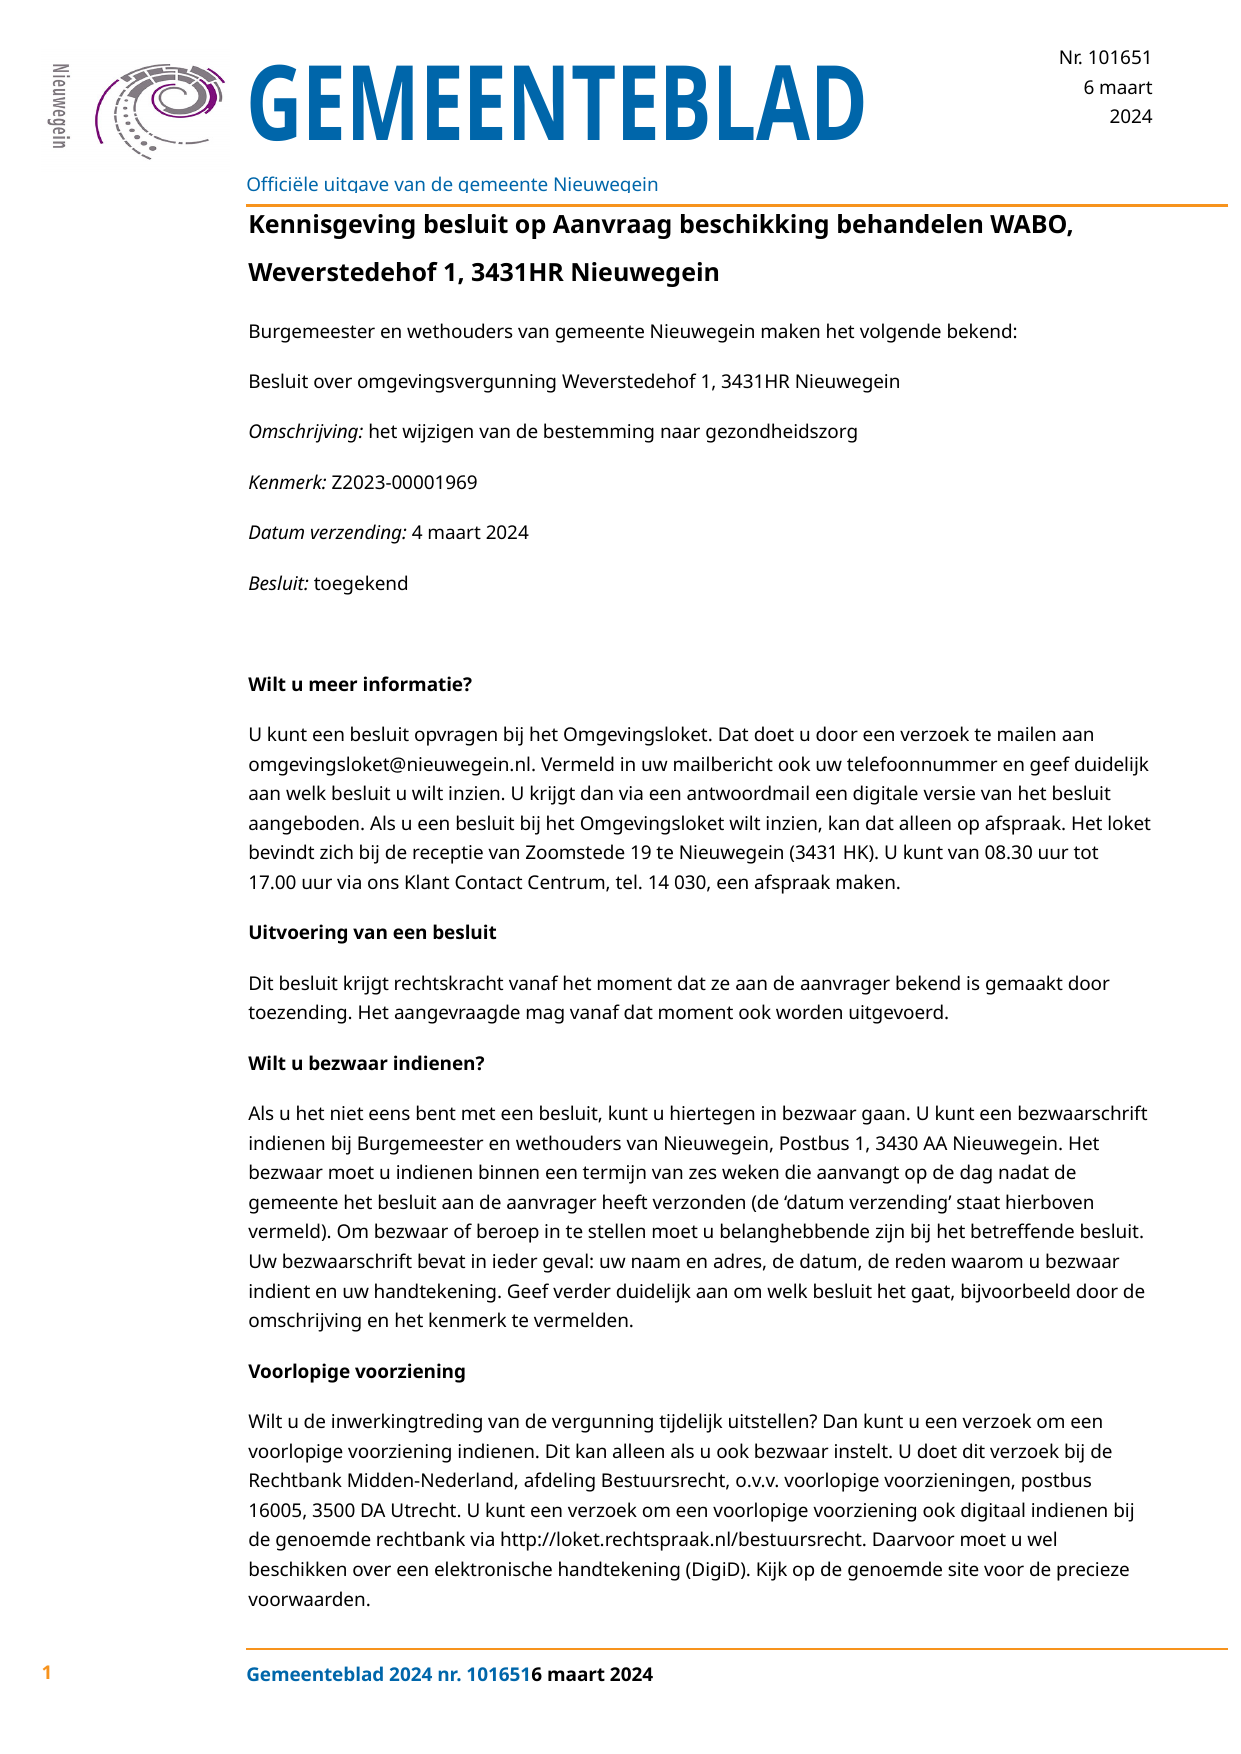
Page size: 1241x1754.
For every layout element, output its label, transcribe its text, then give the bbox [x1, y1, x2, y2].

text Wilt u meer informatie? [248, 671, 1152, 697]
text Omschrijving: het wijzigen van de bestemming naar gezondheidszorg [248, 419, 1152, 444]
text Voorlopige voorziening [248, 1358, 1152, 1384]
text Uitvoering van een besluit [248, 919, 1152, 945]
text Besluit over omgevingsvergunning Weverstedehof 1, 3431HR Nieuwegein [248, 368, 1152, 394]
text Als u het niet eens bent met een besluit, kunt u hiertegen in bezwaar gaan. U kunt een bezwaarschrift indienen bij Burgemeester en wethouders van Nieuwegein, Postbus 1, 3430 AA Nieuwegein. Het bezwaar moet u indienen binnen een termijn van zes weken die aanvangt op de dag nadat de gemeente het besluit aan de aanvrager heeft verzonden (de ‘datum verzending’ staat hierboven vermeld). Om bezwaar of beroep in te stellen moet u belanghebbende zijn bij het betreffende besluit. Uw bezwaarschrift bevat in ieder geval: uw naam en adres, de datum, de reden waarom u bezwaar indient en uw handtekening. Geef verder duidelijk aan om welk besluit het gaat, bijvoorbeeld door de omschrijving en het kenmerk te vermelden. [248, 1100, 1152, 1333]
text Wilt u de inwerkingtreding van de vergunning tijdelijk uitstellen? Dan kunt u een verzoek om een voorlopige voorziening indienen. Dit kan alleen als u ook bezwaar instelt. U doet dit verzoek bij de Rechtbank Midden-Nederland, afdeling Bestuursrecht, o.v.v. voorlopige voorzieningen, postbus 16005, 3500 DA Utrecht. U kunt een verzoek om een voorlopige voorziening ook digitaal indienen bij de genoemde rechtbank via http://loket.rechtspraak.nl/bestuursrecht. Daarvoor moet u wel beschikken over een elektronische handtekening (DigiD). Kijk op de genoemde site voor de precieze voorwaarden. [248, 1408, 1152, 1612]
text Wilt u bezwaar indienen? [248, 1050, 1152, 1076]
picture [41, 47, 231, 172]
text Burgemeester en wethouders van gemeente Nieuwegein maken het volgende bekend: [248, 318, 1152, 344]
text Kenmerk: Z2023-00001969 [248, 469, 1152, 495]
text Kennisgeving besluit op Aanvraag beschikking behandelen WABO, Weverstedehof 1, 3431HR Nieuwegein [248, 207, 1152, 288]
text U kunt een besluit opvragen bij het Omgevingsloket. Dat doet u door een verzoek te mailen aan omgevingsloket@nieuwegein.nl. Vermeld in uw mailbericht ook uw telefoonnummer en geef duidelijk aan welk besluit u wilt inzien. U krijgt dan via een antwoordmail een digitale versie van het besluit aangeboden. Als u een besluit bij het Omgevingsloket wilt inzien, kan dat alleen op afspraak. Het loket bevindt zich bij de receptie van Zoomstede 19 te Nieuwegein (3431 HK). U kunt van 08.30 uur tot 17.00 uur via ons Klant Contact Centrum, tel. 14 030, een afspraak maken. [248, 721, 1152, 895]
text Dit besluit krijgt rechtskracht vanaf het moment dat ze aan de aanvrager bekend is gemaakt door toezending. Het aangevraagde mag vanaf dat moment ook worden uitgevoerd. [248, 970, 1152, 1025]
text Datum verzending: 4 maart 2024 [248, 519, 1152, 545]
text Besluit: toegekend [248, 570, 1152, 596]
